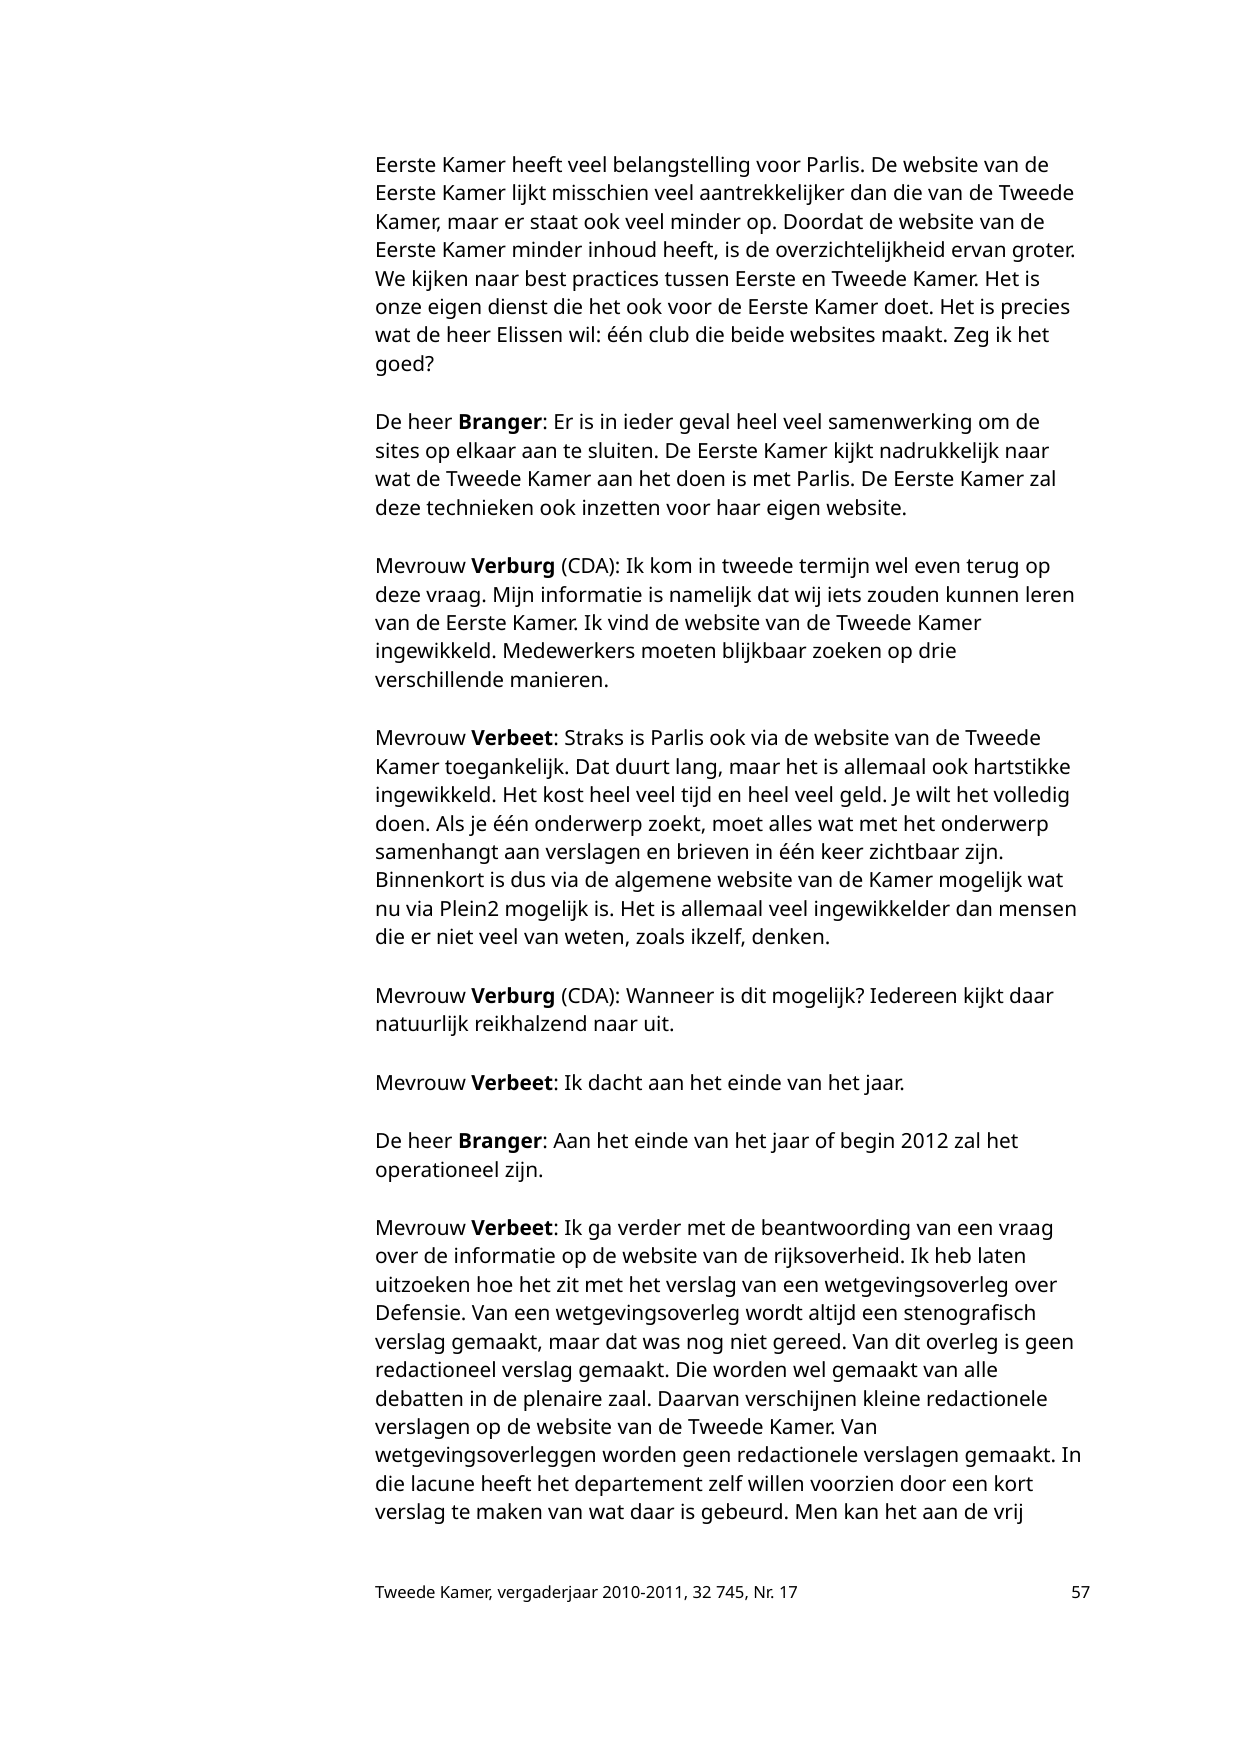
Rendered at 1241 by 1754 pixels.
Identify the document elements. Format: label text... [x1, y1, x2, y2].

text Mevrouw Verbeet: Ik ga verder met de beantwoording van een vraag over de informatie op de website van de rijksoverheid. Ik heb laten uitzoeken hoe het zit met het verslag van een wetgevingsoverleg over Defensie. Van een wetgevingsoverleg wordt altijd een stenografisch verslag gemaakt, maar dat was nog niet gereed. Van dit overleg is geen redactioneel verslag gemaakt. Die worden wel gemaakt van alle debatten in de plenaire zaal. Daarvan verschijnen kleine redactionele verslagen op de website van de Tweede Kamer. Van wetgevingsoverleggen worden geen redactionele verslagen gemaakt. In die lacune heeft het departement zelf willen voorzien door een kort verslag te maken van wat daar is gebeurd. Men kan het aan de vrij [375, 1213, 1090, 1526]
text Mevrouw Verbeet: Ik dacht aan het einde van het jaar. [375, 1068, 1090, 1096]
text Eerste Kamer heeft veel belangstelling voor Parlis. De website van de Eerste Kamer lijkt misschien veel aantrekkelijker dan die van de Tweede Kamer, maar er staat ook veel minder op. Doordat de website van de Eerste Kamer minder inhoud heeft, is de overzichtelijkheid ervan groter. We kijken naar best practices tussen Eerste en Tweede Kamer. Het is onze eigen dienst die het ook voor de Eerste Kamer doet. Het is precies wat de heer Elissen wil: één club die beide websites maakt. Zeg ik het goed? [375, 150, 1090, 377]
text Mevrouw Verburg (CDA): Ik kom in tweede termijn wel even terug op deze vraag. Mijn informatie is namelijk dat wij iets zouden kunnen leren van de Eerste Kamer. Ik vind de website van de Tweede Kamer ingewikkeld. Medewerkers moeten blijkbaar zoeken op drie verschillende manieren. [375, 551, 1090, 693]
text De heer Branger: Aan het einde van het jaar of begin 2012 zal het operationeel zijn. [375, 1126, 1090, 1183]
text De heer Branger: Er is in ieder geval heel veel samenwerking om de sites op elkaar aan te sluiten. De Eerste Kamer kijkt nadrukkelijk naar wat de Tweede Kamer aan het doen is met Parlis. De Eerste Kamer zal deze technieken ook inzetten voor haar eigen website. [375, 407, 1090, 521]
text Mevrouw Verburg (CDA): Wanneer is dit mogelijk? Iedereen kijkt daar natuurlijk reikhalzend naar uit. [375, 981, 1090, 1038]
text Mevrouw Verbeet: Straks is Parlis ook via de website van de Tweede Kamer toegankelijk. Dat duurt lang, maar het is allemaal ook hartstikke ingewikkeld. Het kost heel veel tijd en heel veel geld. Je wilt het volledig doen. Als je één onderwerp zoekt, moet alles wat met het onderwerp samenhangt aan verslagen en brieven in één keer zichtbaar zijn. Binnenkort is dus via de algemene website van de Kamer mogelijk wat nu via Plein2 mogelijk is. Het is allemaal veel ingewikkelder dan mensen die er niet veel van weten, zoals ikzelf, denken. [375, 723, 1090, 951]
